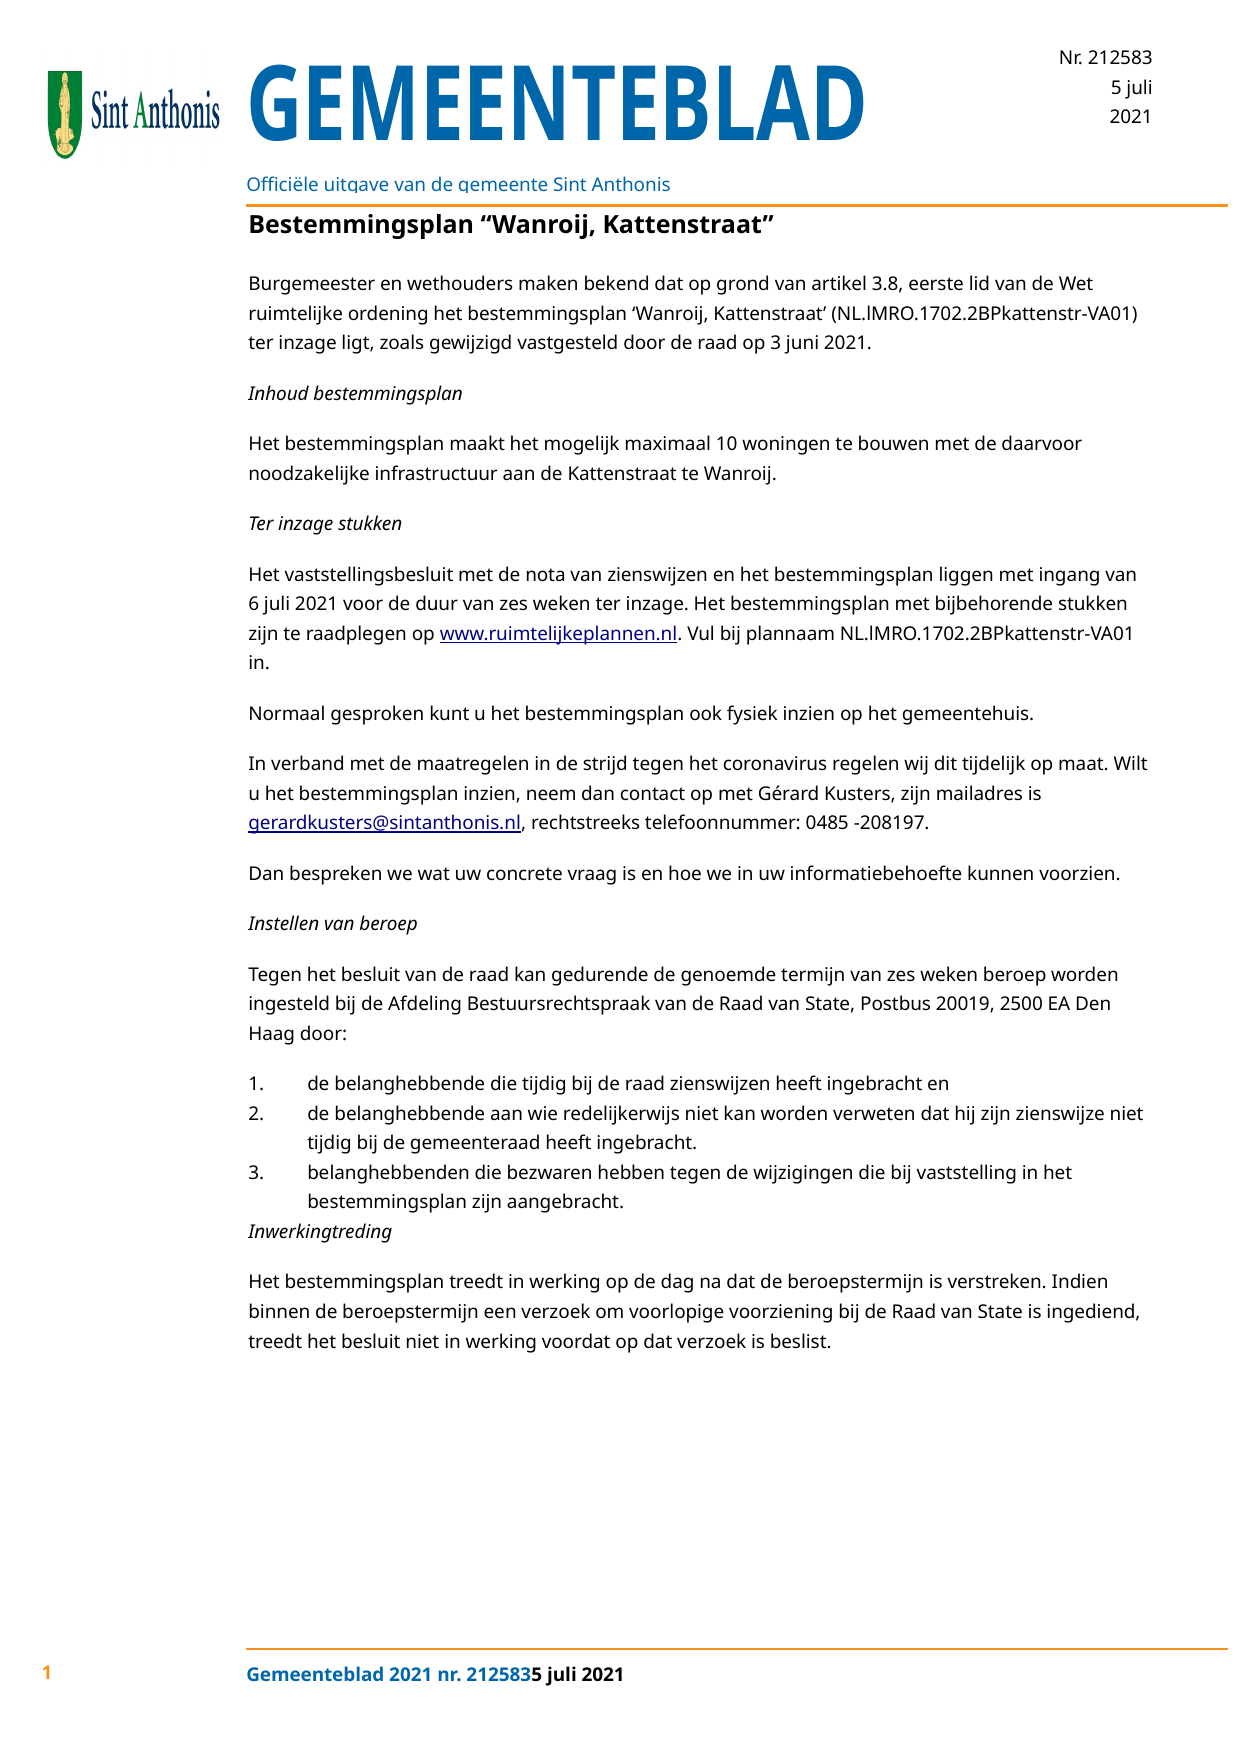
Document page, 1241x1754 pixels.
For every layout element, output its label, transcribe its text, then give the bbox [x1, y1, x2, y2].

text Het bestemmingsplan treedt in werking op de dag na dat de beroepstermijn is verstreken. Indien binnen de beroepstermijn een verzoek om voorlopige voorziening bij de Raad van State is ingediend, treedt het besluit niet in werking voordat op dat verzoek is beslist. [248, 1269, 1152, 1353]
text Inwerkingtreding [248, 1218, 1152, 1244]
text Normaal gesproken kunt u het bestemmingsplan ook fysiek inzien op het gemeentehuis. [248, 700, 1152, 726]
text Dan bespreken we wat uw concrete vraag is en hoe we in uw informatiebehoefte kunnen voorzien. [248, 860, 1152, 886]
list de belanghebbende aan wie redelijkerwijs niet kan worden verweten dat hij zijn zienswijze niet tijdig bij de gemeenteraad heeft ingebracht. [248, 1100, 1152, 1155]
text Instellen van beroep [248, 910, 1152, 936]
text Inhoud bestemmingsplan [248, 380, 1152, 406]
text Ter inzage stukken [248, 510, 1152, 536]
text Burgemeester en wethouders maken bekend dat op grond van artikel 3.8, eerste lid van de Wet ruimtelijke ordening het bestemmingsplan ‘Wanroij, Kattenstraat’ (NL.lMRO.1702.2BPkattenstr-VA01) ter inzage ligt, zoals gewijzigd vastgesteld door de raad op 3 juni 2021. [248, 270, 1152, 355]
list belanghebbenden die bezwaren hebben tegen de wijzigingen die bij vaststelling in het bestemmingsplan zijn aangebracht. [248, 1159, 1152, 1214]
text Het bestemmingsplan maakt het mogelijk maximaal 10 woningen te bouwen met de daarvoor noodzakelijke infrastructuur aan de Kattenstraat te Wanroij. [248, 430, 1152, 486]
list de belanghebbende die tijdig bij de raad zienswijzen heeft ingebracht en [248, 1070, 1152, 1096]
picture [41, 47, 231, 172]
text Het vaststellingsbesluit met de nota van zienswijzen en het bestemmingsplan liggen met ingang van 6 juli 2021 voor de duur van zes weken ter inzage. Het bestemmingsplan met bijbehorende stukken zijn te raadplegen op www.ruimtelijkeplannen.nl. Vul bij plannaam NL.lMRO.1702.2BPkattenstr-VA01 in. [248, 561, 1152, 675]
text Bestemmingsplan “Wanroij, Kattenstraat” [248, 207, 1152, 241]
text In verband met de maatregelen in de strijd tegen het coronavirus regelen wij dit tijdelijk op maat. Wilt u het bestemmingsplan inzien, neem dan contact op met Gérard Kusters, zijn mailadres is gerardkusters@sintanthonis.nl, rechtstreeks telefoonnummer: 0485 -208197. [248, 750, 1152, 835]
text Tegen het besluit van de raad kan gedurende de genoemde termijn van zes weken beroep worden ingesteld bij de Afdeling Bestuursrechtspraak van de Raad van State, Postbus 20019, 2500 EA Den Haag door: [248, 961, 1152, 1046]
